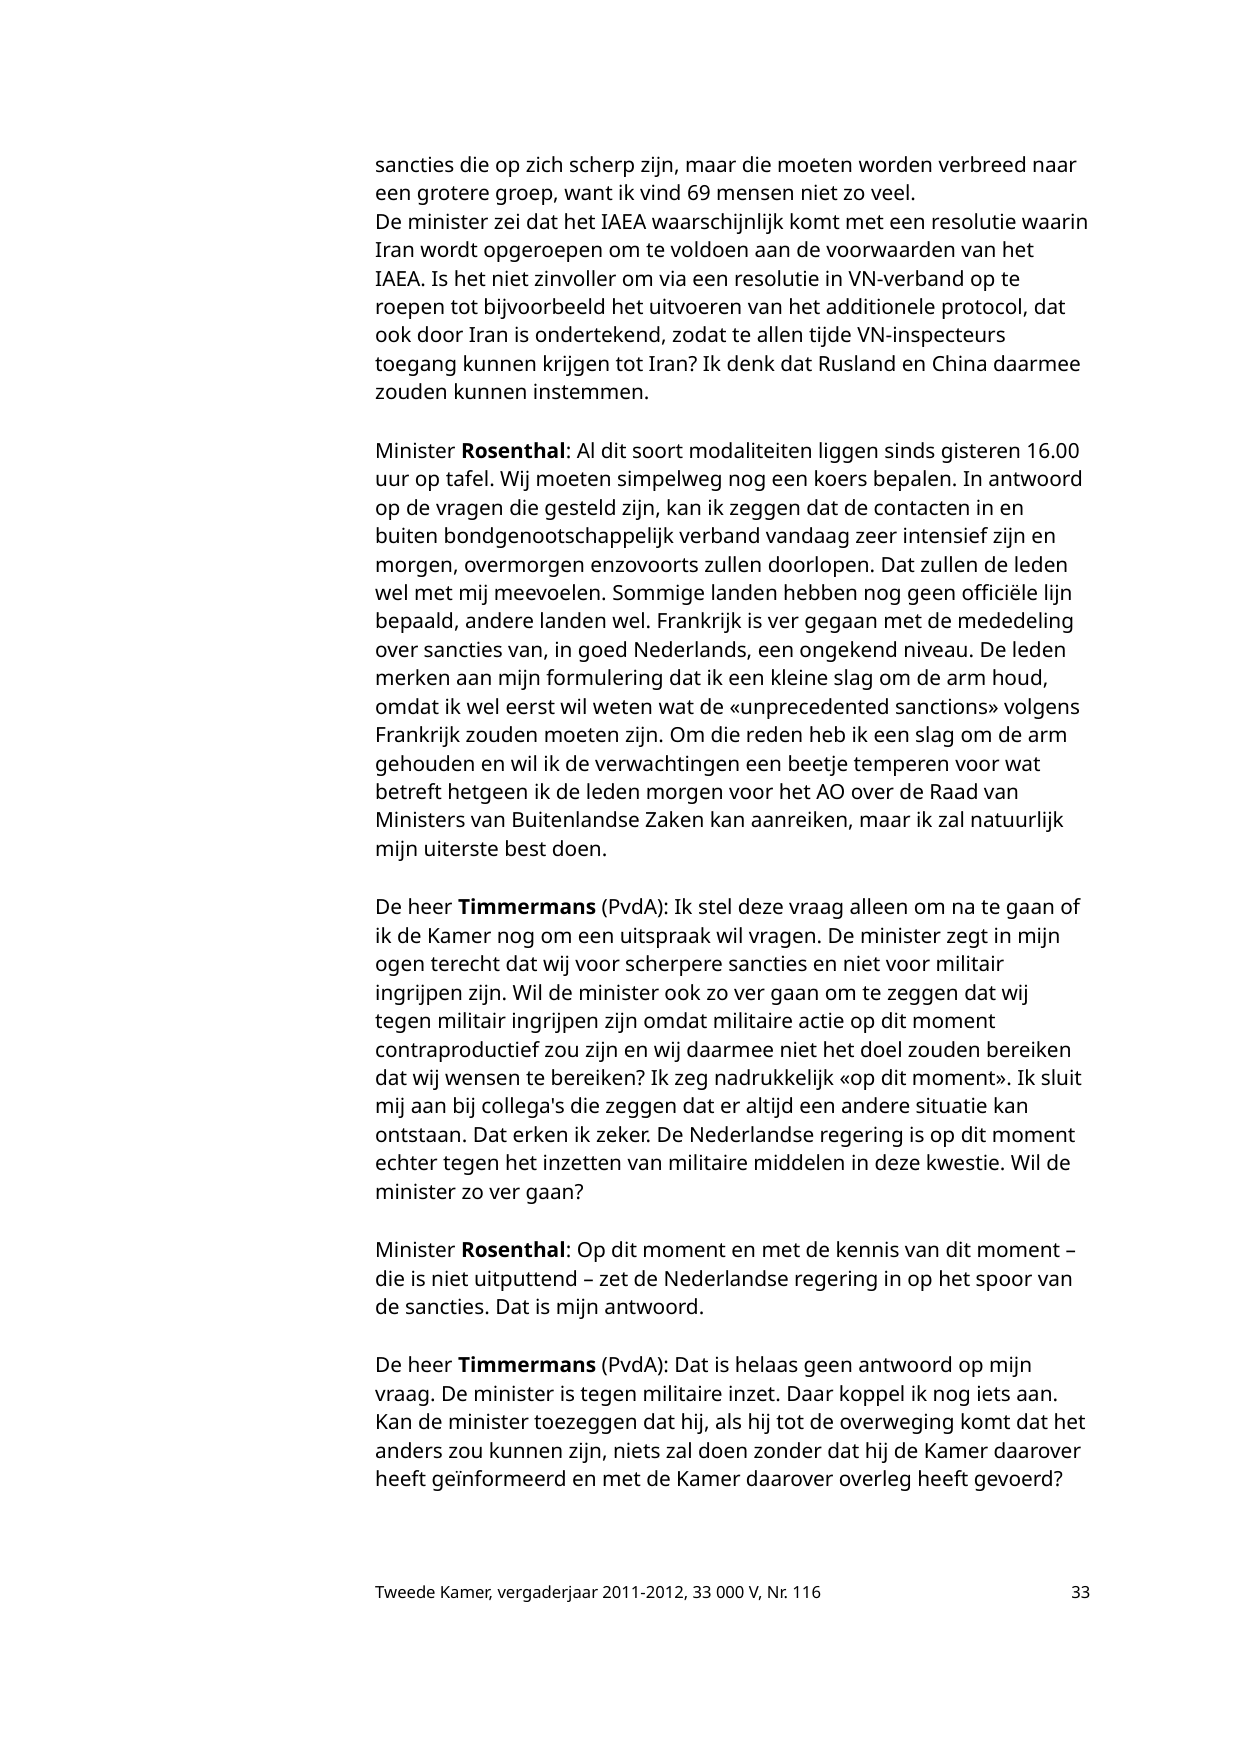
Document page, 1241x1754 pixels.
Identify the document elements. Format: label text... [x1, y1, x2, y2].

text De minister zei dat het IAEA waarschijnlijk komt met een resolutie waarin Iran wordt opgeroepen om te voldoen aan de voorwaarden van het IAEA. Is het niet zinvoller om via een resolutie in VN-verband op te roepen tot bijvoorbeeld het uitvoeren van het additionele protocol, dat ook door Iran is ondertekend, zodat te allen tijde VN-inspecteurs toegang kunnen krijgen tot Iran? Ik denk dat Rusland en China daarmee zouden kunnen instemmen. [375, 207, 1090, 406]
text Minister Rosenthal: Al dit soort modaliteiten liggen sinds gisteren 16.00 uur op tafel. Wij moeten simpelweg nog een koers bepalen. In antwoord op de vragen die gesteld zijn, kan ik zeggen dat de contacten in en buiten bondgenootschappelijk verband vandaag zeer intensief zijn en morgen, overmorgen enzovoorts zullen doorlopen. Dat zullen de leden wel met mij meevoelen. Sommige landen hebben nog geen officiële lijn bepaald, andere landen wel. Frankrijk is ver gegaan met de mededeling over sancties van, in goed Nederlands, een ongekend niveau. De leden merken aan mijn formulering dat ik een kleine slag om de arm houd, omdat ik wel eerst wil weten wat de «unprecedented sanctions» volgens Frankrijk zouden moeten zijn. Om die reden heb ik een slag om de arm gehouden en wil ik de verwachtingen een beetje temperen voor wat betreft hetgeen ik de leden morgen voor het AO over de Raad van Ministers van Buitenlandse Zaken kan aanreiken, maar ik zal natuurlijk mijn uiterste best doen. [375, 436, 1090, 862]
text sancties die op zich scherp zijn, maar die moeten worden verbreed naar een grotere groep, want ik vind 69 mensen niet zo veel. [375, 150, 1090, 207]
text De heer Timmermans (PvdA): Dat is helaas geen antwoord op mijn vraag. De minister is tegen militaire inzet. Daar koppel ik nog iets aan. Kan de minister toezeggen dat hij, als hij tot de overweging komt dat het anders zou kunnen zijn, niets zal doen zonder dat hij de Kamer daarover heeft geïnformeerd en met de Kamer daarover overleg heeft gevoerd? [375, 1351, 1090, 1493]
text Minister Rosenthal: Op dit moment en met de kennis van dit moment – die is niet uitputtend – zet de Nederlandse regering in op het spoor van de sancties. Dat is mijn antwoord. [375, 1235, 1090, 1321]
text De heer Timmermans (PvdA): Ik stel deze vraag alleen om na te gaan of ik de Kamer nog om een uitspraak wil vragen. De minister zegt in mijn ogen terecht dat wij voor scherpere sancties en niet voor militair ingrijpen zijn. Wil de minister ook zo ver gaan om te zeggen dat wij tegen militair ingrijpen zijn omdat militaire actie op dit moment contraproductief zou zijn en wij daarmee niet het doel zouden bereiken dat wij wensen te bereiken? Ik zeg nadrukkelijk «op dit moment». Ik sluit mij aan bij collega's die zeggen dat er altijd een andere situatie kan ontstaan. Dat erken ik zeker. De Nederlandse regering is op dit moment echter tegen het inzetten van militaire middelen in deze kwestie. Wil de minister zo ver gaan? [375, 892, 1090, 1205]
